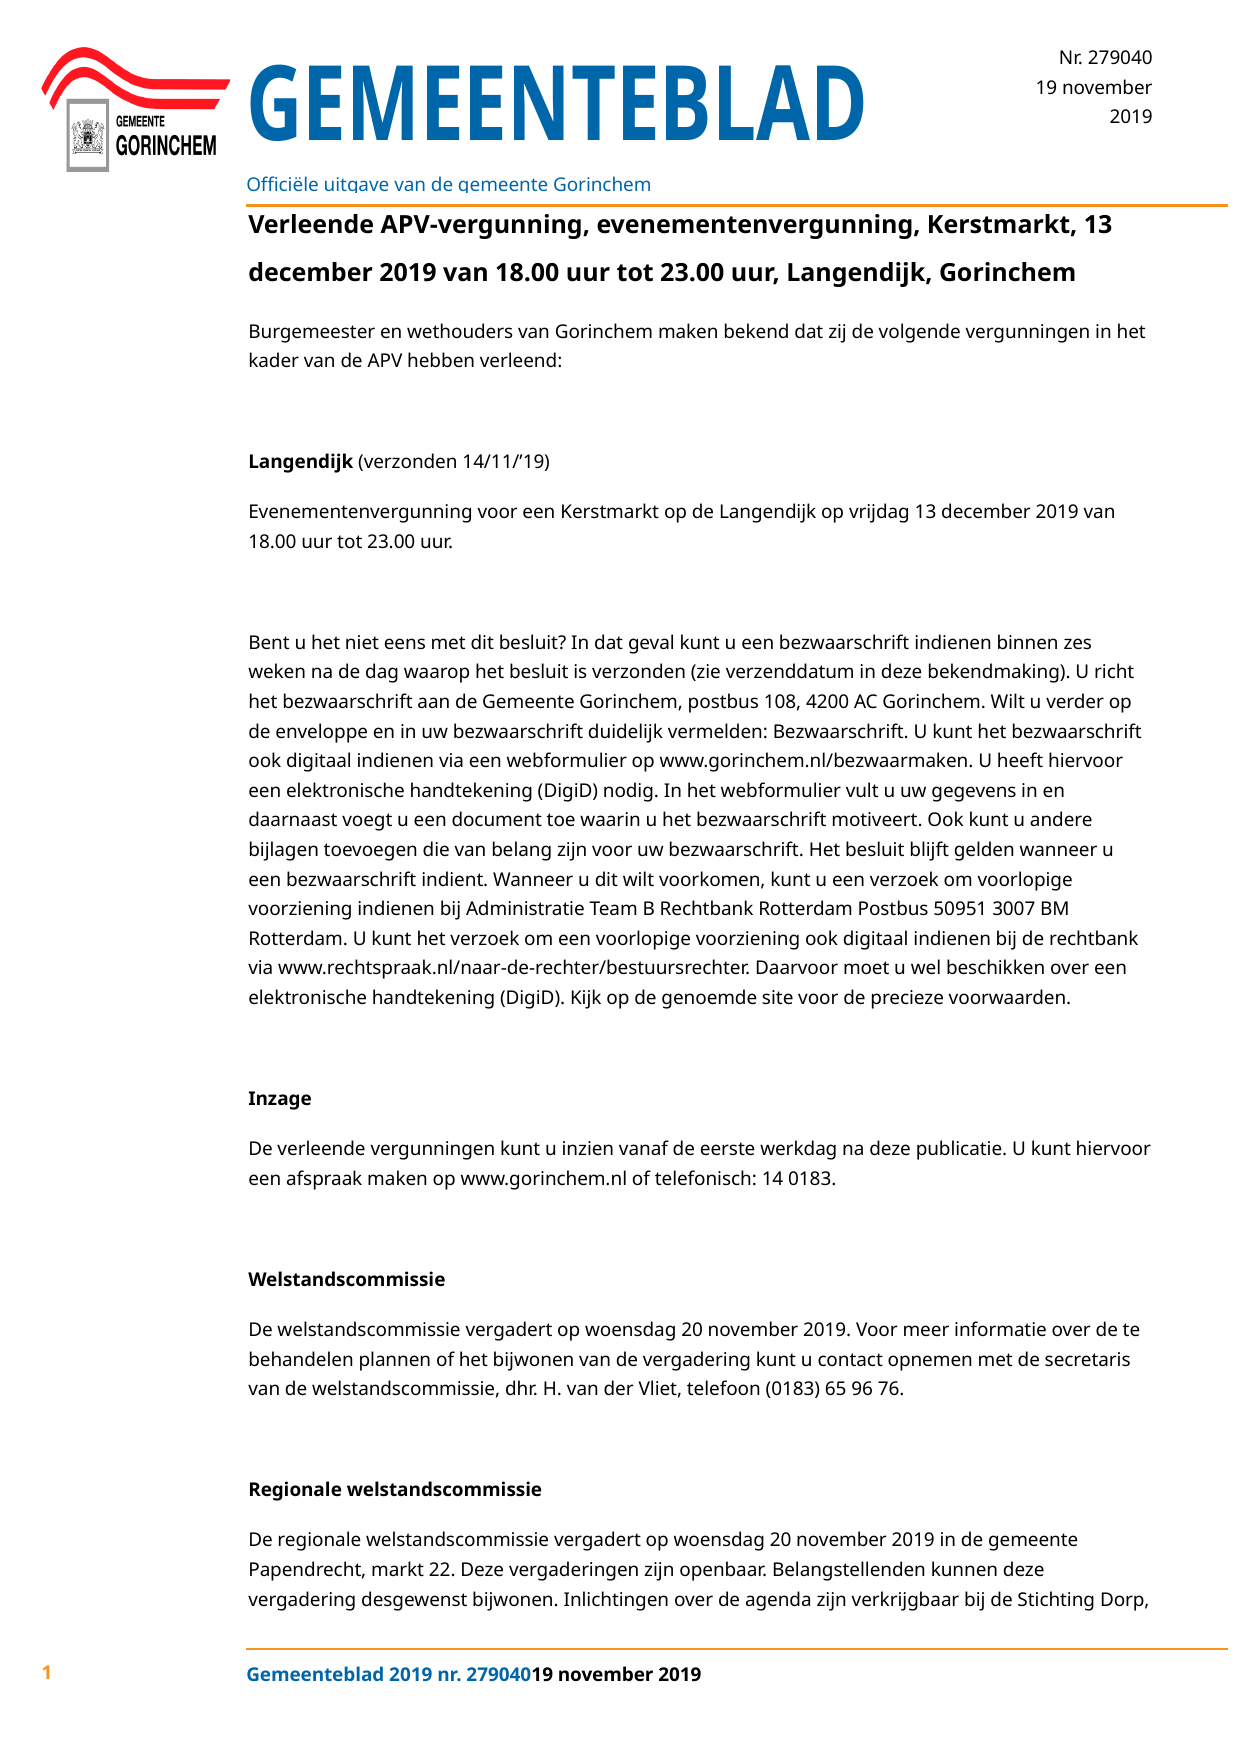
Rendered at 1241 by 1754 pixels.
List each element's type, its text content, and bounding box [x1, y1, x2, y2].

text De verleende vergunningen kunt u inzien vanaf de eerste werkdag na deze publicatie. U kunt hiervoor een afspraak maken op www.gorinchem.nl of telefonisch: 14 0183. [248, 1135, 1152, 1191]
picture [41, 47, 231, 172]
text Verleende APV-vergunning, evenementenvergunning, Kerstmarkt, 13 december 2019 van 18.00 uur tot 23.00 uur, Langendijk, Gorinchem [248, 207, 1152, 288]
text Regionale welstandscommissie [248, 1476, 1152, 1502]
text Burgemeester en wethouders van Gorinchem maken bekend dat zij de volgende vergunningen in het kader van de APV hebben verleend: [248, 318, 1152, 373]
text Evenementenvergunning voor een Kerstmarkt op de Langendijk op vrijdag 13 december 2019 van 18.00 uur tot 23.00 uur. [248, 499, 1152, 554]
text De regionale welstandscommissie vergadert op woensdag 20 november 2019 in de gemeente Papendrecht, markt 22. Deze vergaderingen zijn openbaar. Belangstellenden kunnen deze vergadering desgewenst bijwonen. Inlichtingen over de agenda zijn verkrijgbaar bij de Stichting Dorp, [248, 1527, 1152, 1612]
text Welstandscommissie [248, 1266, 1152, 1292]
text Inzage [248, 1085, 1152, 1111]
text Bent u het niet eens met dit besluit? In dat geval kunt u een bezwaarschrift indienen binnen zes weken na de dag waarop het besluit is verzonden (zie verzenddatum in deze bekendmaking). U richt het bezwaarschrift aan de Gemeente Gorinchem, postbus 108, 4200 AC Gorinchem. Wilt u verder op de enveloppe en in uw bezwaarschrift duidelijk vermelden: Bezwaarschrift. U kunt het bezwaarschrift ook digitaal indienen via een webformulier op www.gorinchem.nl/bezwaarmaken. U heeft hiervoor een elektronische handtekening (DigiD) nodig. In het webformulier vult u uw gegevens in en daarnaast voegt u een document toe waarin u het bezwaarschrift motiveert. Ook kunt u andere bijlagen toevoegen die van belang zijn voor uw bezwaarschrift. Het besluit blijft gelden wanneer u een bezwaarschrift indient. Wanneer u dit wilt voorkomen, kunt u een verzoek om voorlopige voorziening indienen bij Administratie Team B Rechtbank Rotterdam Postbus 50951 3007 BM Rotterdam. U kunt het verzoek om een voorlopige voorziening ook digitaal indienen bij de rechtbank via www.rechtspraak.nl/naar-de-rechter/bestuursrechter. Daarvoor moet u wel beschikken over een elektronische handtekening (DigiD). Kijk op de genoemde site voor de precieze voorwaarden. [248, 629, 1152, 1010]
text Langendijk (verzonden 14/11/’19) [248, 448, 1152, 474]
text De welstandscommissie vergadert op woensdag 20 november 2019. Voor meer informatie over de te behandelen plannen of het bijwonen van de vergadering kunt u contact opnemen met de secretaris van de welstandscommissie, dhr. H. van der Vliet, telefoon (0183) 65 96 76. [248, 1316, 1152, 1401]
